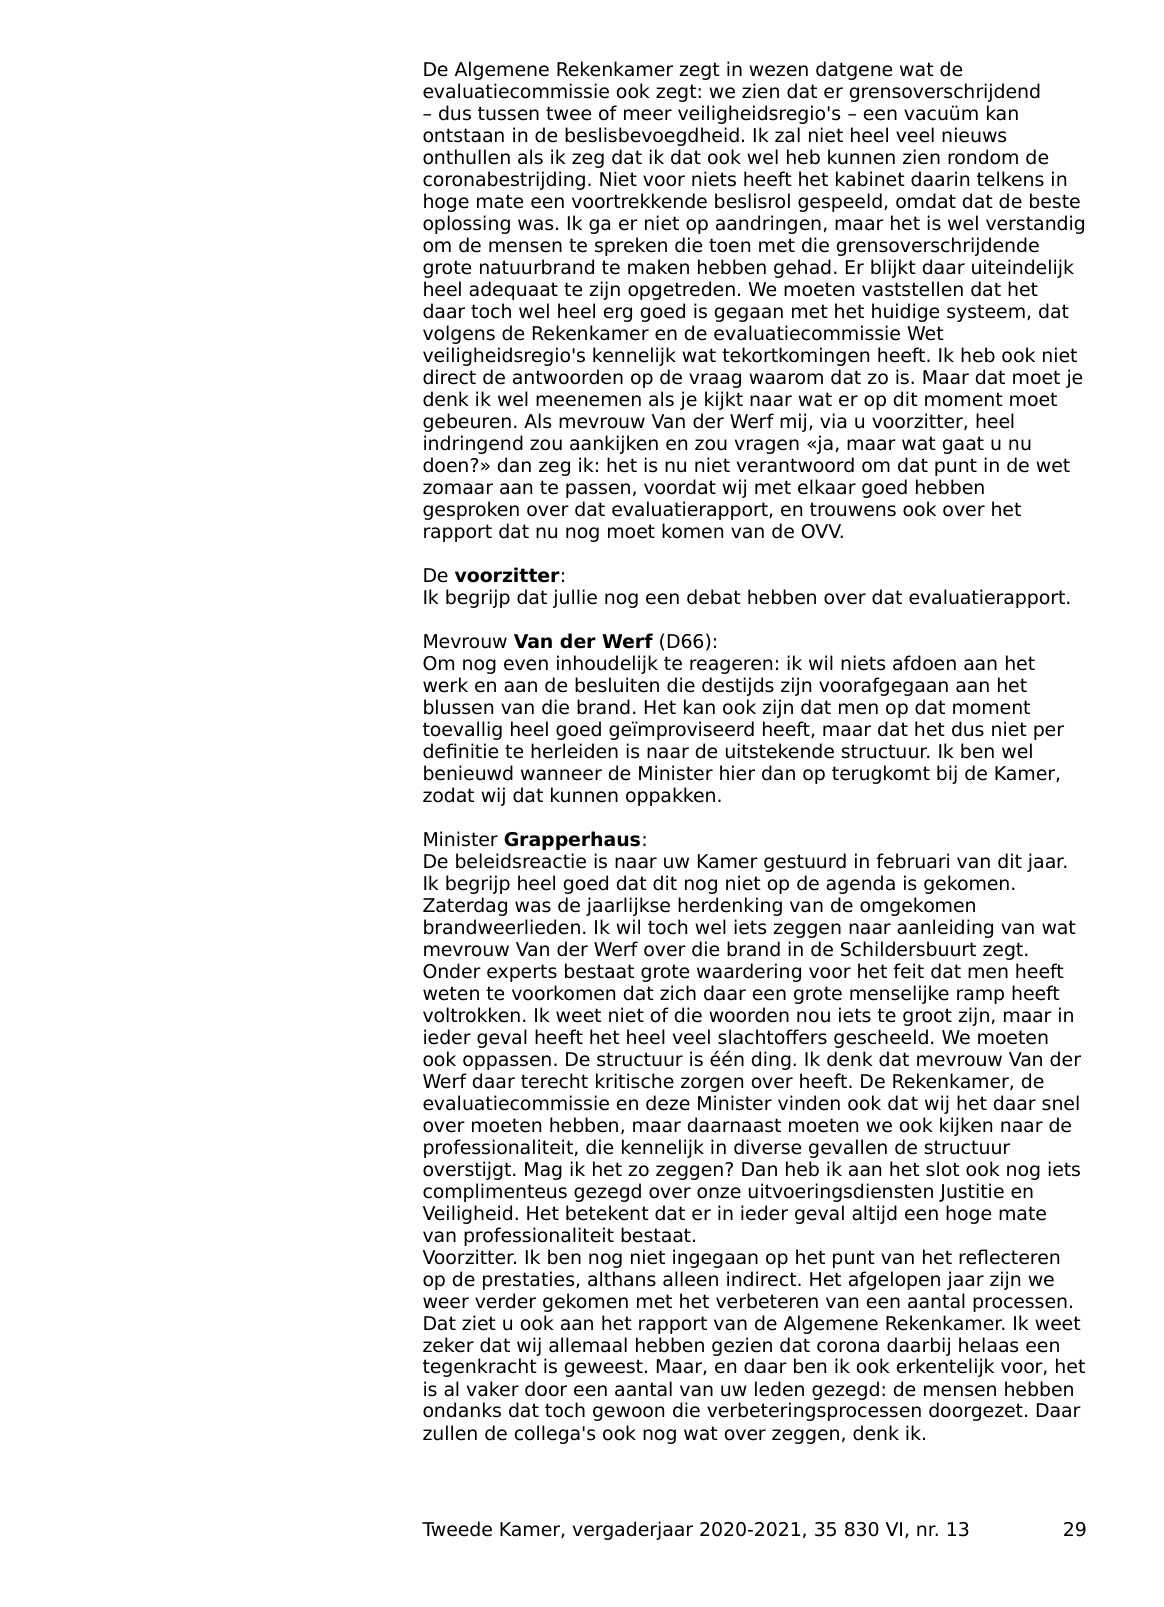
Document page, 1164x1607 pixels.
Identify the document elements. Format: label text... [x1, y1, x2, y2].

text Ik begrijp dat jullie nog een debat hebben over dat evaluatierapport. [422, 587, 1087, 609]
text Mevrouw Van der Werf (D66): [422, 631, 1087, 653]
text De Algemene Rekenkamer zegt in wezen datgene wat de evaluatiecommissie ook zegt: we zien dat er grensoverschrijdend – dus tussen twee of meer veiligheidsregio's – een vacuüm kan ontstaan in de beslisbevoegdheid. Ik zal niet heel veel nieuws onthullen als ik zeg dat ik dat ook wel heb kunnen zien rondom de coronabestrijding. Niet voor niets heeft het kabinet daarin telkens in hoge mate een voortrekkende beslisrol gespeeld, omdat dat de beste oplossing was. Ik ga er niet op aandringen, maar het is wel verstandig om de mensen te spreken die toen met die grensoverschrijdende grote natuurbrand te maken hebben gehad. Er blijkt daar uiteindelijk heel adequaat te zijn opgetreden. We moeten vaststellen dat het daar toch wel heel erg goed is gegaan met het huidige systeem, dat volgens de Rekenkamer en de evaluatiecommissie Wet veiligheidsregio's kennelijk wat tekortkomingen heeft. Ik heb ook niet direct de antwoorden op de vraag waarom dat zo is. Maar dat moet je denk ik wel meenemen als je kijkt naar wat er op dit moment moet gebeuren. Als mevrouw Van der Werf mij, via u voorzitter, heel indringend zou aankijken en zou vragen «ja, maar wat gaat u nu doen?» dan zeg ik: het is nu niet verantwoord om dat punt in de wet zomaar aan te passen, voordat wij met elkaar goed hebben gesproken over dat evaluatierapport, en trouwens ook over het rapport dat nu nog moet komen van de OVV. [422, 59, 1087, 543]
text Voorzitter. Ik ben nog niet ingegaan op het punt van het reflecteren op de prestaties, althans alleen indirect. Het afgelopen jaar zijn we weer verder gekomen met het verbeteren van een aantal processen. Dat ziet u ook aan het rapport van de Algemene Rekenkamer. Ik weet zeker dat wij allemaal hebben gezien dat corona daarbij helaas een tegenkracht is geweest. Maar, en daar ben ik ook erkentelijk voor, het is al vaker door een aantal van uw leden gezegd: de mensen hebben ondanks dat toch gewoon die verbeteringsprocessen doorgezet. Daar zullen de collega's ook nog wat over zeggen, denk ik. [422, 1247, 1087, 1444]
text Om nog even inhoudelijk te reageren: ik wil niets afdoen aan het werk en aan de besluiten die destijds zijn voorafgegaan aan het blussen van die brand. Het kan ook zijn dat men op dat moment toevallig heel goed geïmproviseerd heeft, maar dat het dus niet per definitie te herleiden is naar de uitstekende structuur. Ik ben wel benieuwd wanneer de Minister hier dan op terugkomt bij de Kamer, zodat wij dat kunnen oppakken. [422, 653, 1087, 807]
text De beleidsreactie is naar uw Kamer gestuurd in februari van dit jaar. Ik begrijp heel goed dat dit nog niet op de agenda is gekomen. Zaterdag was de jaarlijkse herdenking van de omgekomen brandweerlieden. Ik wil toch wel iets zeggen naar aanleiding van wat mevrouw Van der Werf over die brand in de Schildersbuurt zegt. Onder experts bestaat grote waardering voor het feit dat men heeft weten te voorkomen dat zich daar een grote menselijke ramp heeft voltrokken. Ik weet niet of die woorden nou iets te groot zijn, maar in ieder geval heeft het heel veel slachtoffers gescheeld. We moeten ook oppassen. De structuur is één ding. Ik denk dat mevrouw Van der Werf daar terecht kritische zorgen over heeft. De Rekenkamer, de evaluatiecommissie en deze Minister vinden ook dat wij het daar snel over moeten hebben, maar daarnaast moeten we ook kijken naar de professionaliteit, die kennelijk in diverse gevallen de structuur overstijgt. Mag ik het zo zeggen? Dan heb ik aan het slot ook nog iets complimenteus gezegd over onze uitvoeringsdiensten Justitie en Veiligheid. Het betekent dat er in ieder geval altijd een hoge mate van professionaliteit bestaat. [422, 851, 1087, 1247]
text De voorzitter: [422, 565, 1087, 587]
text Minister Grapperhaus: [422, 829, 1087, 851]
